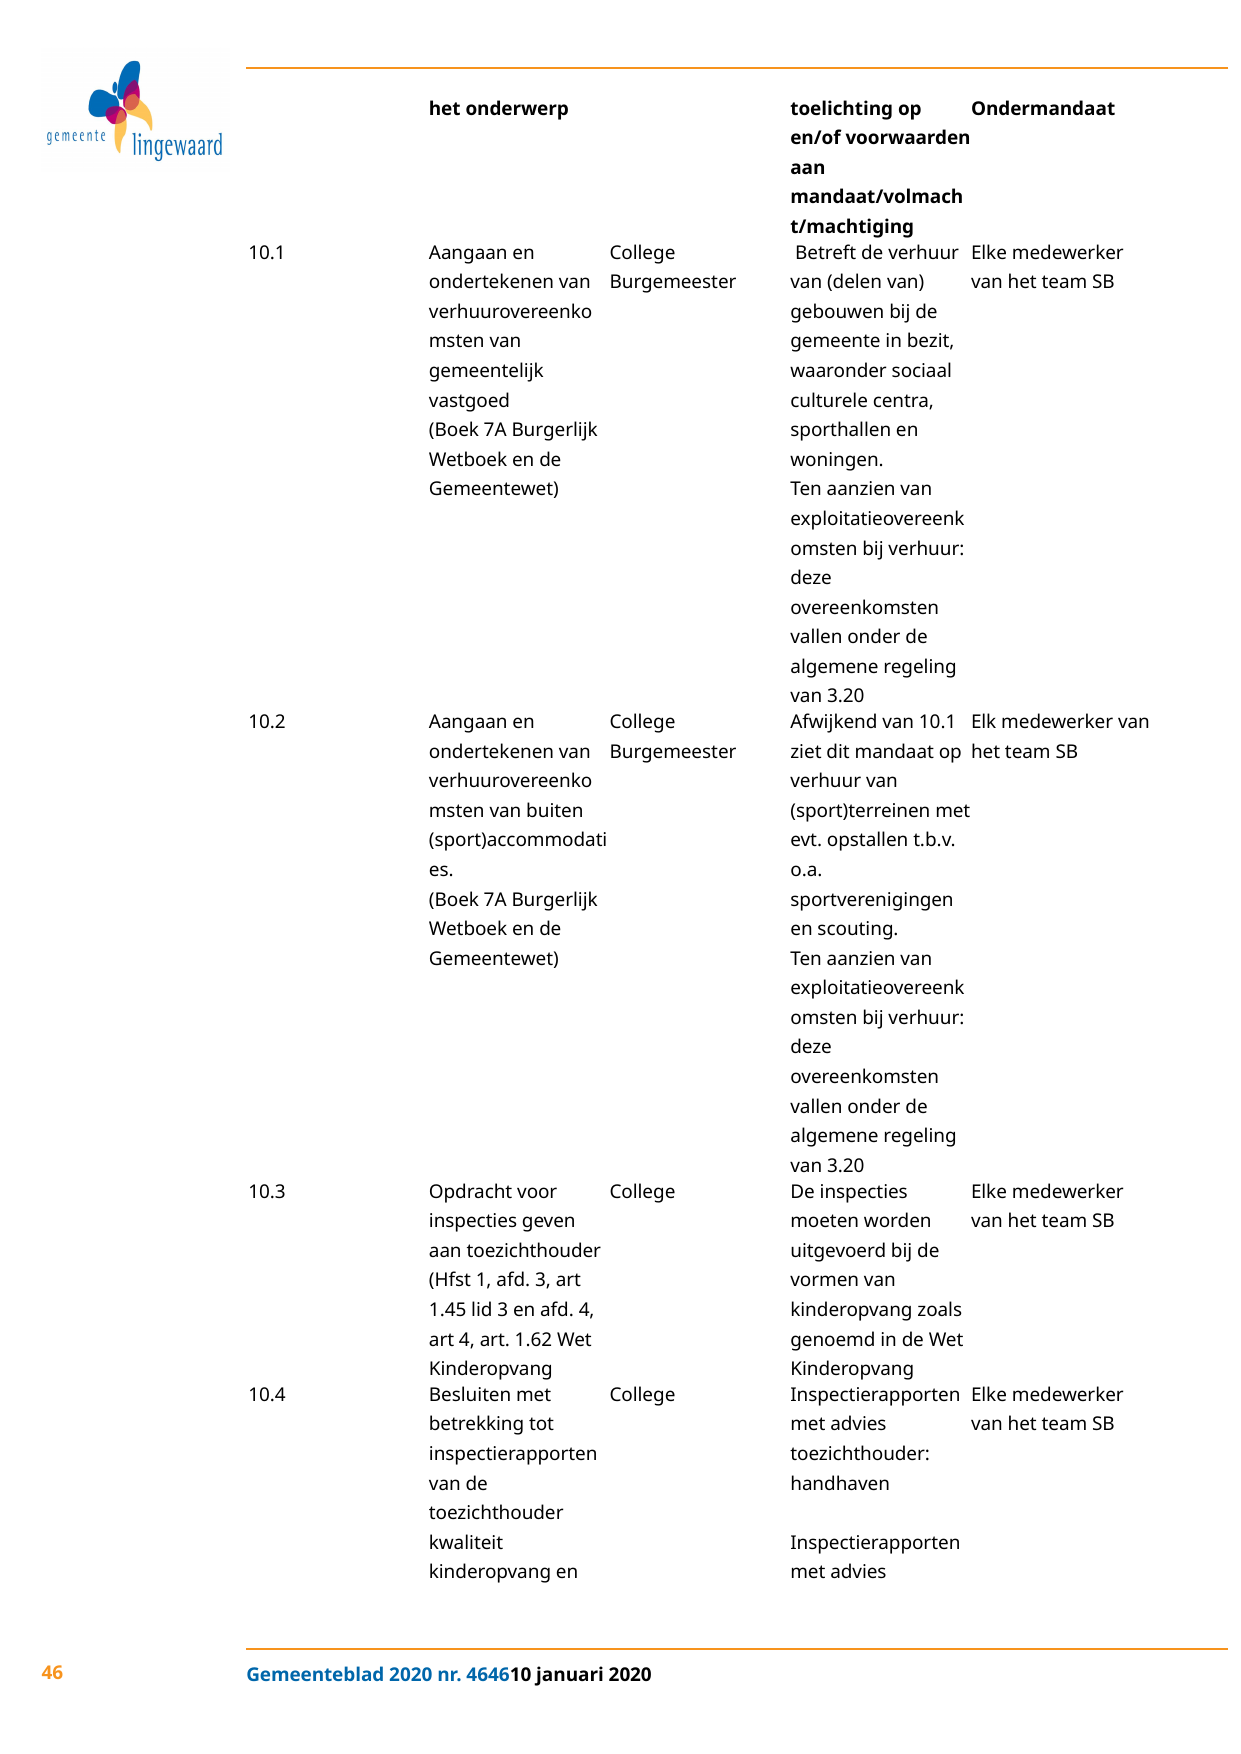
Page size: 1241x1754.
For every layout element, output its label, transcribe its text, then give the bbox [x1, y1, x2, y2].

table_header [248, 95, 429, 239]
table_cell Betreft de verhuur van (delen van) gebouwen bij de gemeente in bezit, waaronder sociaal culturele centra, sporthallen en woningen. Ten aanzien van exploitatieovereenkomsten bij verhuur: deze overeenkomsten vallen onder de algemene regeling van 3.20 [790, 239, 971, 708]
table_cell College Burgemeester [609, 239, 790, 708]
table_cell Aangaan en ondertekenen van verhuurovereenkomsten van buiten (sport)accommodaties. (Boek 7A Burgerlijk Wetboek en de Gemeentewet) [429, 708, 609, 1178]
table_cell Aangaan en ondertekenen van verhuurovereenkomsten van gemeentelijk vastgoed (Boek 7A Burgerlijk Wetboek en de Gemeentewet) [429, 239, 609, 708]
table_cell College [609, 1381, 790, 1584]
table_cell Afwijkend van 10.1 ziet dit mandaat op verhuur van (sport)terreinen met evt. opstallen t.b.v. o.a. sportverenigingen en scouting. Ten aanzien van exploitatieovereenkomsten bij verhuur: deze overeenkomsten vallen onder de algemene regeling van 3.20 [790, 708, 971, 1178]
table_header het onderwerp [429, 95, 609, 239]
table_header toelichting op en/of voorwaarden aan mandaat/volmacht/machtiging [790, 95, 971, 239]
table_header Ondermandaat [971, 95, 1152, 239]
table_cell Elke medewerker van het team SB [971, 1381, 1152, 1584]
table_cell 10.4 [248, 1381, 429, 1584]
table_cell Besluiten met betrekking tot inspectierapporten van de toezichthouder kwaliteit kinderopvang en [429, 1381, 609, 1584]
table_cell 10.1 [248, 239, 429, 708]
table_header [609, 95, 790, 239]
table_cell Elk medewerker van het team SB [971, 708, 1152, 1178]
table_cell College [609, 1178, 790, 1381]
table_cell 10.3 [248, 1178, 429, 1381]
table_cell De inspecties moeten worden uitgevoerd bij de vormen van kinderopvang zoals genoemd in de Wet Kinderopvang [790, 1178, 971, 1381]
picture [41, 47, 231, 172]
table_cell Elke medewerker van het team SB [971, 1178, 1152, 1381]
table_cell College Burgemeester [609, 708, 790, 1178]
table_cell Elke medewerker van het team SB [971, 239, 1152, 708]
table_cell 10.2 [248, 708, 429, 1178]
table_cell Opdracht voor inspecties geven aan toezichthouder (Hfst 1, afd. 3, art 1.45 lid 3 en afd. 4, art 4, art. 1.62 Wet Kinderopvang [429, 1178, 609, 1381]
table_cell Inspectierapporten met advies toezichthouder: handhaven Inspectierapporten met advies [790, 1381, 971, 1584]
